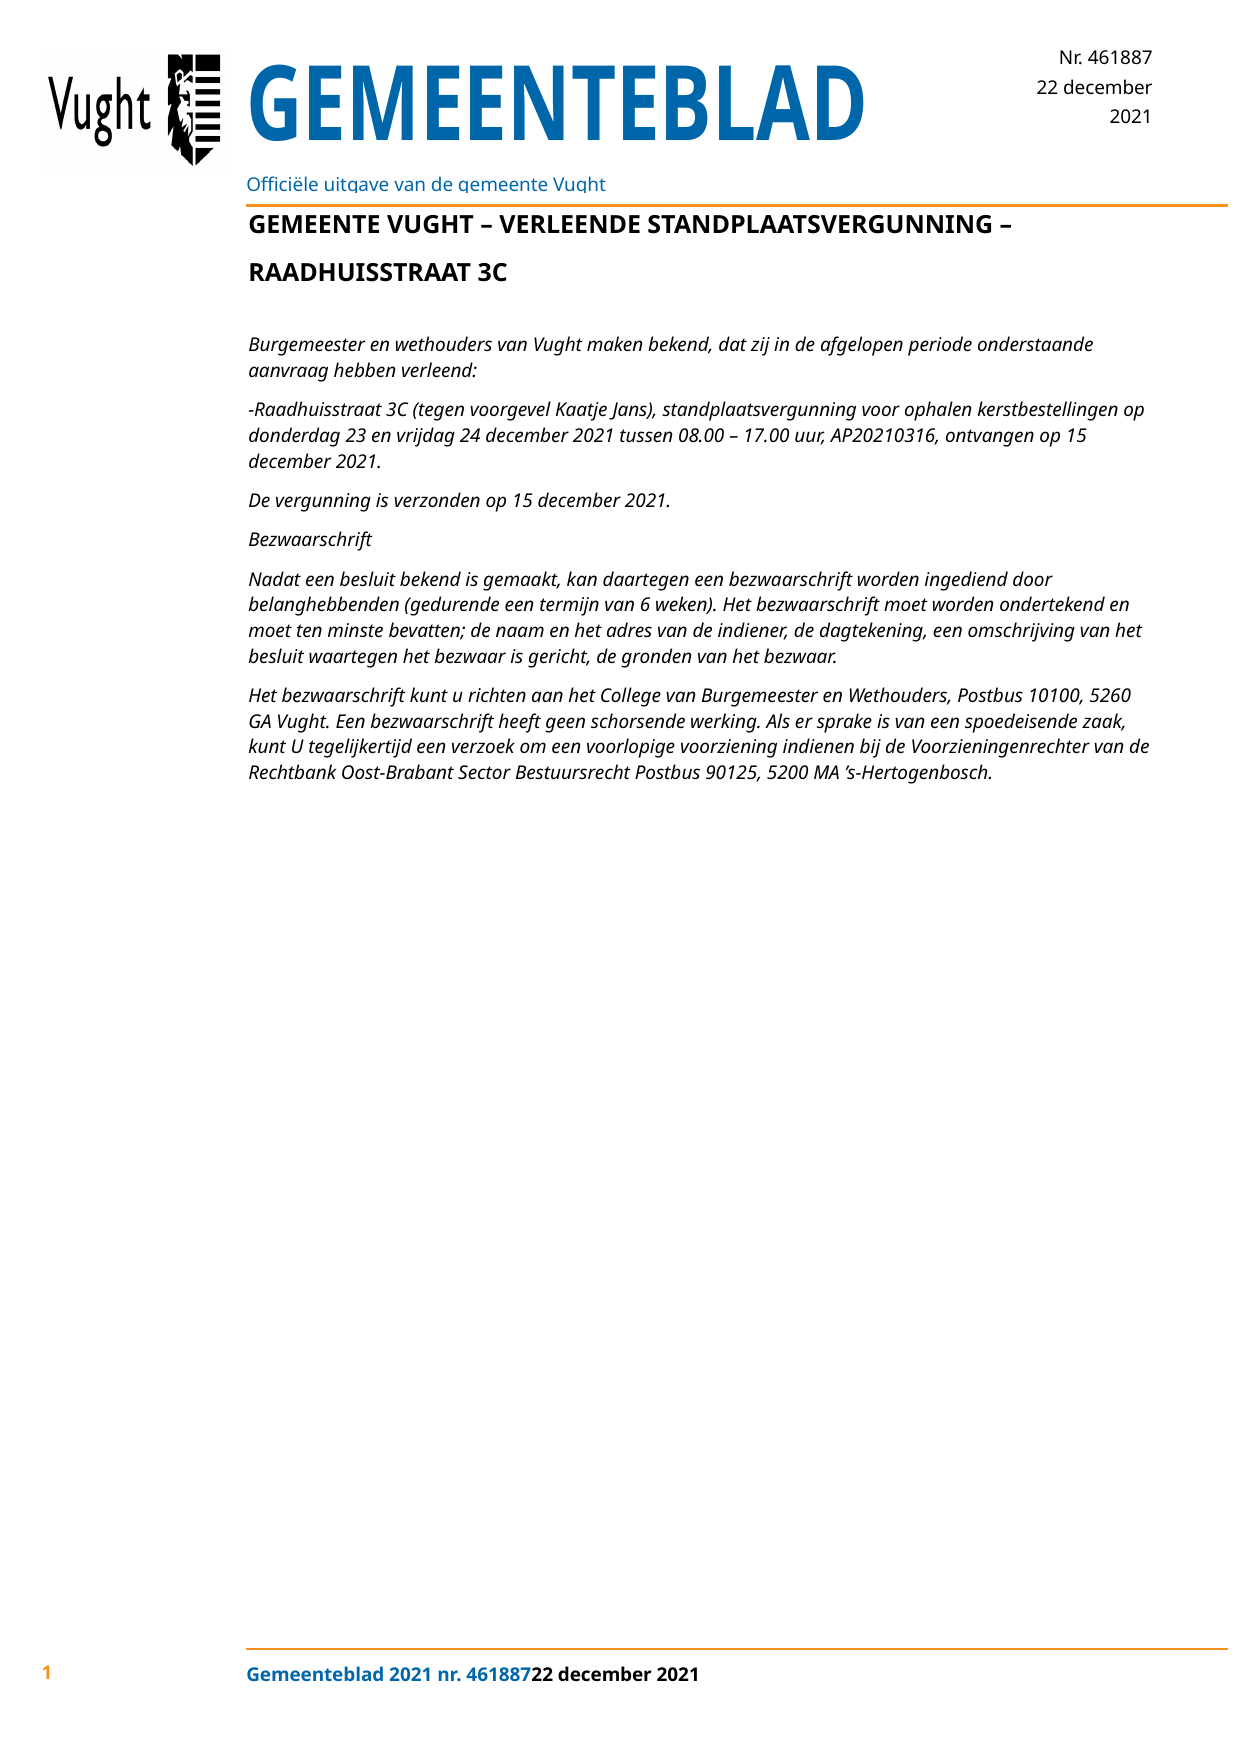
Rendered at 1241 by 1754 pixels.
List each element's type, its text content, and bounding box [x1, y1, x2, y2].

text Het bezwaarschrift kunt u richten aan het College van Burgemeester en Wethouders, Postbus 10100, 5260 GA Vught. Een bezwaarschrift heeft geen schorsende werking. Als er sprake is van een spoedeisende zaak, kunt U tegelijkertijd een verzoek om een voorlopige voorziening indienen bij de Voorzieningenrechter van de Rechtbank Oost-Brabant Sector Bestuursrecht Postbus 90125, 5200 MA ’s-Hertogenbosch. [248, 682, 1152, 785]
text De vergunning is verzonden op 15 december 2021. [248, 487, 1152, 513]
text -Raadhuisstraat 3C (tegen voorgevel Kaatje Jans), standplaatsvergunning voor ophalen kerstbestellingen op donderdag 23 en vrijdag 24 december 2021 tussen 08.00 – 17.00 uur, AP20210316, ontvangen op 15 december 2021. [248, 396, 1152, 474]
text Burgemeester en wethouders van Vught maken bekend, dat zij in de afgelopen periode onderstaande aanvraag hebben verleend: [248, 331, 1152, 383]
text GEMEENTE VUGHT – VERLEENDE STANDPLAATSVERGUNNING – RAADHUISSTRAAT 3C [248, 207, 1152, 288]
text Bezwaarschrift [248, 526, 1152, 552]
picture [41, 47, 231, 172]
text Nadat een besluit bekend is gemaakt, kan daartegen een bezwaarschrift worden ingediend door belanghebbenden (gedurende een termijn van 6 weken). Het bezwaarschrift moet worden ondertekend en moet ten minste bevatten; de naam en het adres van de indiener, de dagtekening, een omschrijving van het besluit waartegen het bezwaar is gericht, de gronden van het bezwaar. [248, 566, 1152, 669]
